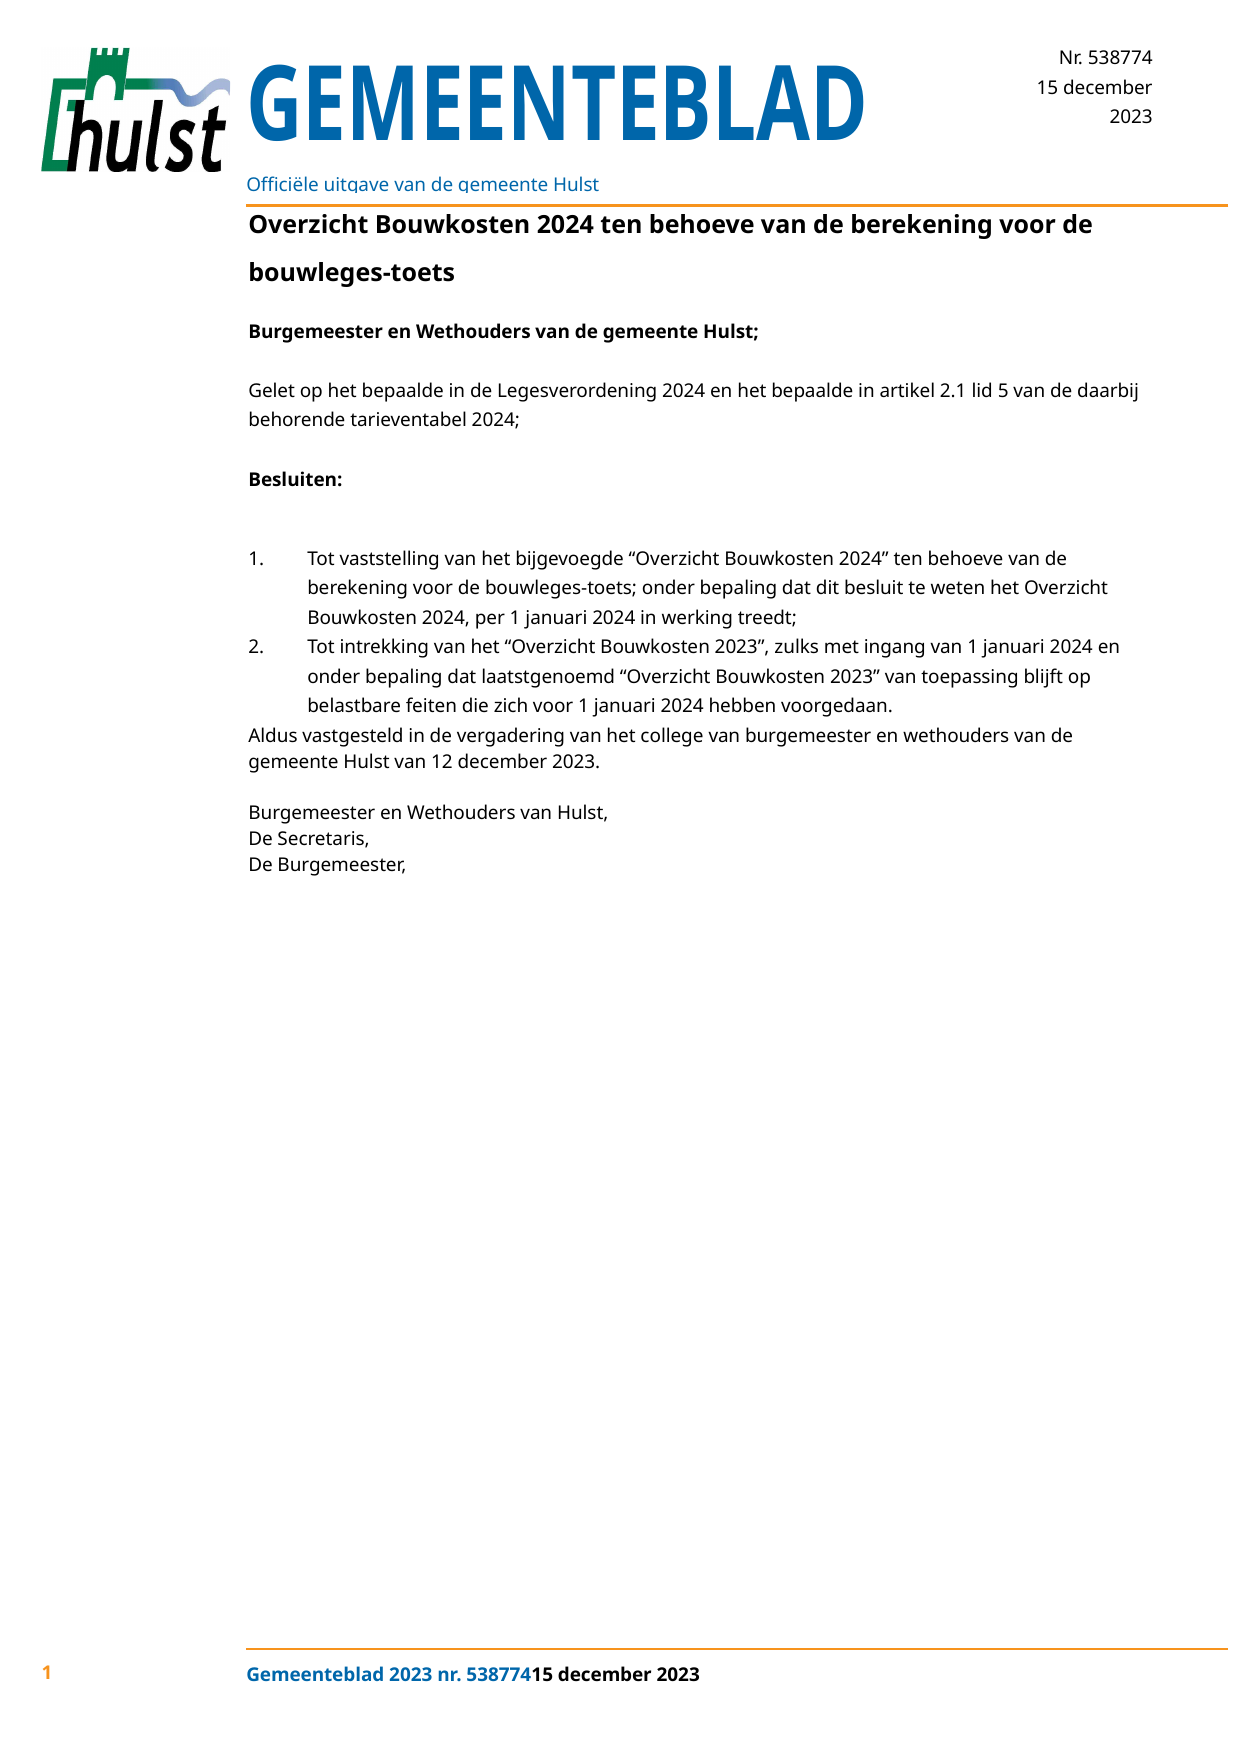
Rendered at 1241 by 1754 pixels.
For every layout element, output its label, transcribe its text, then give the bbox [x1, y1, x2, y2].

text Besluiten: [248, 466, 1152, 492]
text Overzicht Bouwkosten 2024 ten behoeve van de berekening voor de bouwleges-toets [248, 207, 1152, 288]
text Burgemeester en Wethouders van Hulst, [248, 799, 1152, 825]
picture [41, 47, 231, 172]
text Aldus vastgesteld in de vergadering van het college van burgemeester en wethouders van de gemeente Hulst van 12 december 2023. [248, 722, 1152, 774]
text Gelet op het bepaalde in de Legesverordening 2024 en het bepaalde in artikel 2.1 lid 5 van de daarbij behorende tarieventabel 2024; [248, 377, 1152, 432]
text De Burgemeester, [248, 851, 1152, 877]
text De Secretaris, [248, 825, 1152, 851]
list Tot vaststelling van het bijgevoegde “Overzicht Bouwkosten 2024” ten behoeve van de berekening voor de bouwleges-toets; onder bepaling dat dit besluit te weten het Overzicht Bouwkosten 2024, per 1 januari 2024 in werking treedt; [248, 545, 1152, 629]
list Tot intrekking van het “Overzicht Bouwkosten 2023”, zulks met ingang van 1 januari 2024 en onder bepaling dat laatstgenoemd “Overzicht Bouwkosten 2023” van toepassing blijft op belastbare feiten die zich voor 1 januari 2024 hebben voorgedaan. [248, 633, 1152, 718]
text Burgemeester en Wethouders van de gemeente Hulst; [248, 318, 1152, 344]
